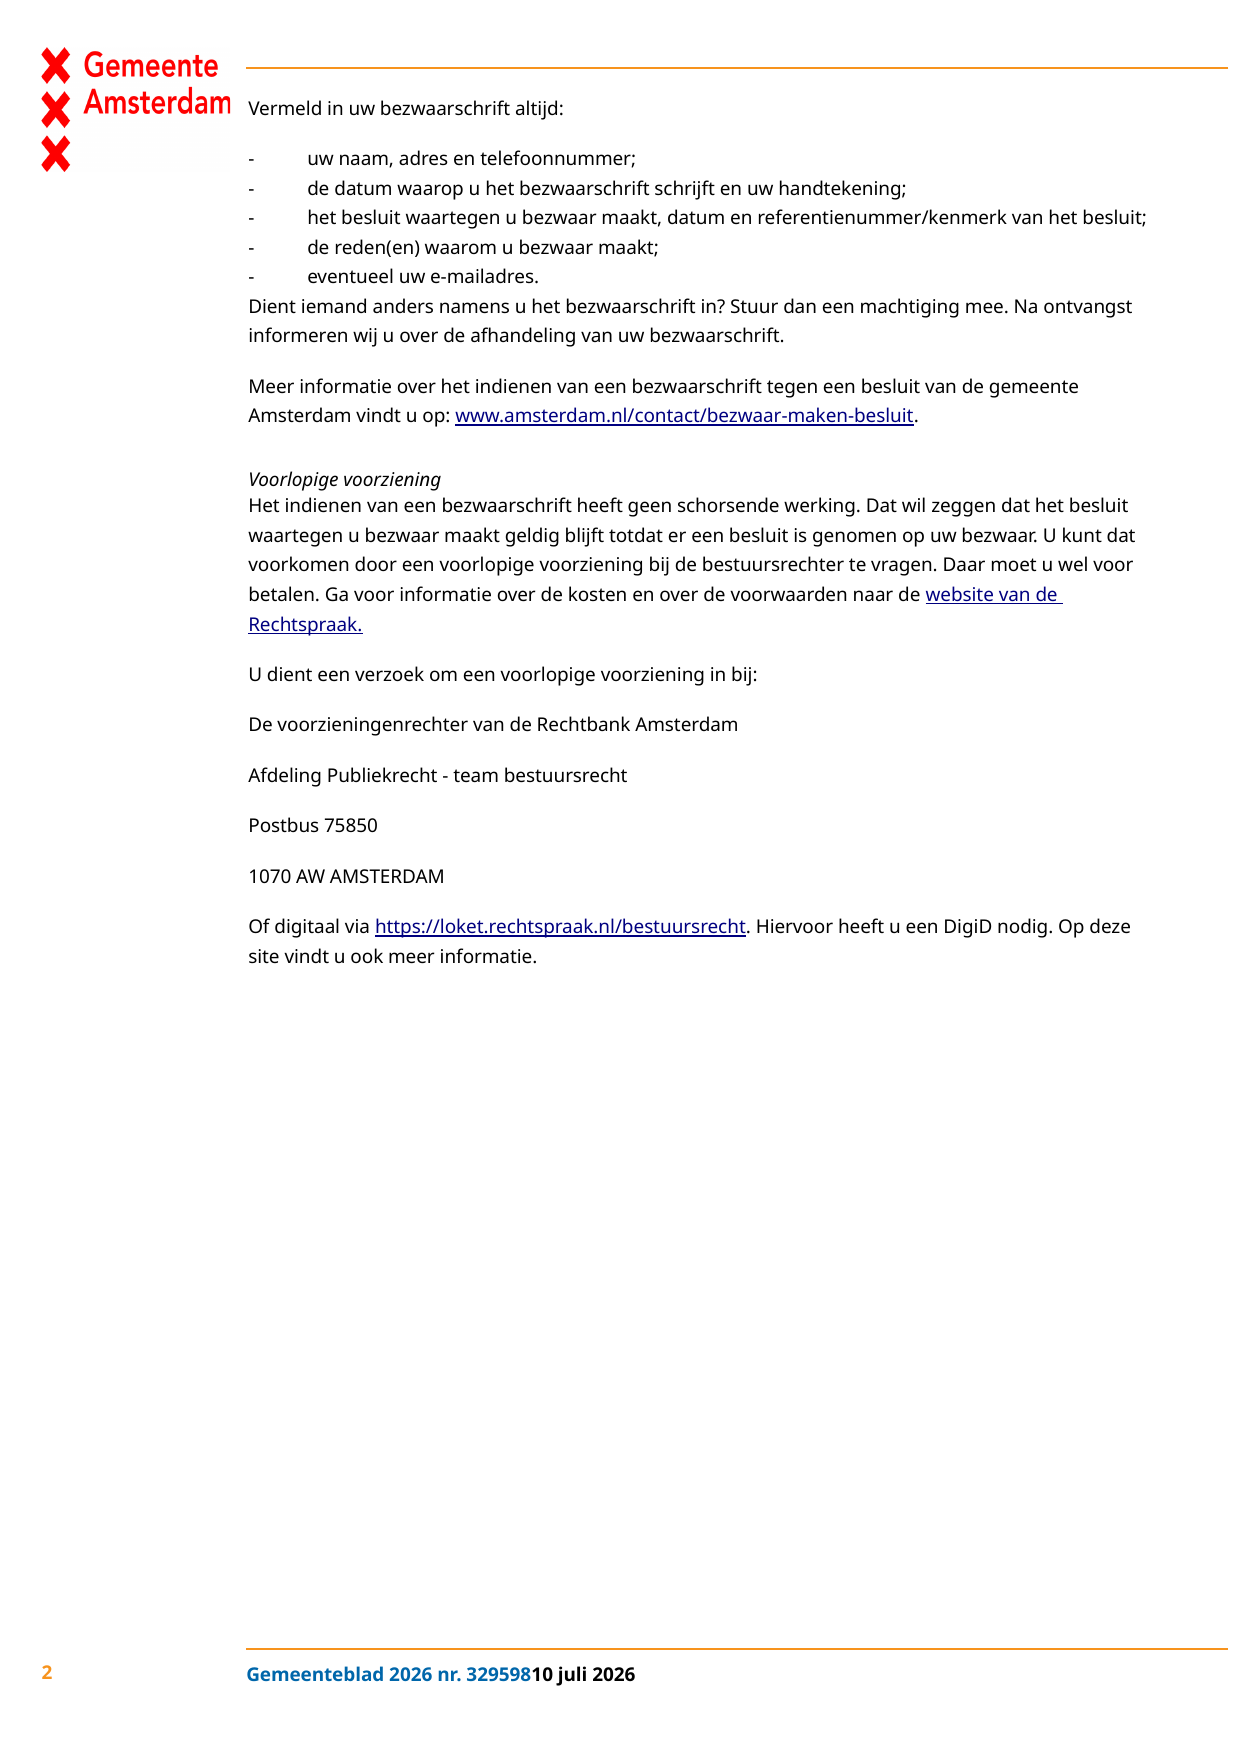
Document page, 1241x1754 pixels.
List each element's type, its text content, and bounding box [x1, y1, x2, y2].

text Of digitaal via https://loket.rechtspraak.nl/bestuursrecht. Hiervoor heeft u een DigiD nodig. Op deze site vindt u ook meer informatie. [248, 913, 1152, 968]
text Het indienen van een bezwaarschrift heeft geen schorsende werking. Dat wil zeggen dat het besluit waartegen u bezwaar maakt geldig blijft totdat er een besluit is genomen op uw bezwaar. U kunt dat voorkomen door een voorlopige voorziening bij de bestuursrechter te vragen. Daar moet u wel voor betalen. Ga voor informatie over de kosten en over de voorwaarden naar de website van de Rechtspraak. [248, 492, 1152, 636]
list uw naam, adres en telefoonnummer; [248, 145, 1152, 171]
list de reden(en) waarom u bezwaar maakt; [248, 234, 1152, 260]
text Afdeling Publiekrecht - team bestuursrecht [248, 762, 1152, 788]
text Meer informatie over het indienen van een bezwaarschrift tegen een besluit van de gemeente Amsterdam vindt u op: www.amsterdam.nl/contact/bezwaar-maken-besluit. [248, 373, 1152, 428]
picture [41, 47, 231, 172]
text U dient een verzoek om een voorlopige voorziening in bij: [248, 661, 1152, 687]
list eventueel uw e-mailadres. [248, 263, 1152, 289]
text De voorzieningenrechter van de Rechtbank Amsterdam [248, 712, 1152, 737]
text 1070 AW AMSTERDAM [248, 863, 1152, 888]
list het besluit waartegen u bezwaar maakt, datum en referentienummer/kenmerk van het besluit; [248, 204, 1152, 230]
text Vermeld in uw bezwaarschrift altijd: [248, 95, 1152, 121]
text Voorlopige voorziening [248, 467, 1152, 492]
text Postbus 75850 [248, 812, 1152, 838]
text Dient iemand anders namens u het bezwaarschrift in? Stuur dan een machtiging mee. Na ontvangst informeren wij u over de afhandeling van uw bezwaarschrift. [248, 293, 1152, 348]
list de datum waarop u het bezwaarschrift schrijft en uw handtekening; [248, 175, 1152, 201]
